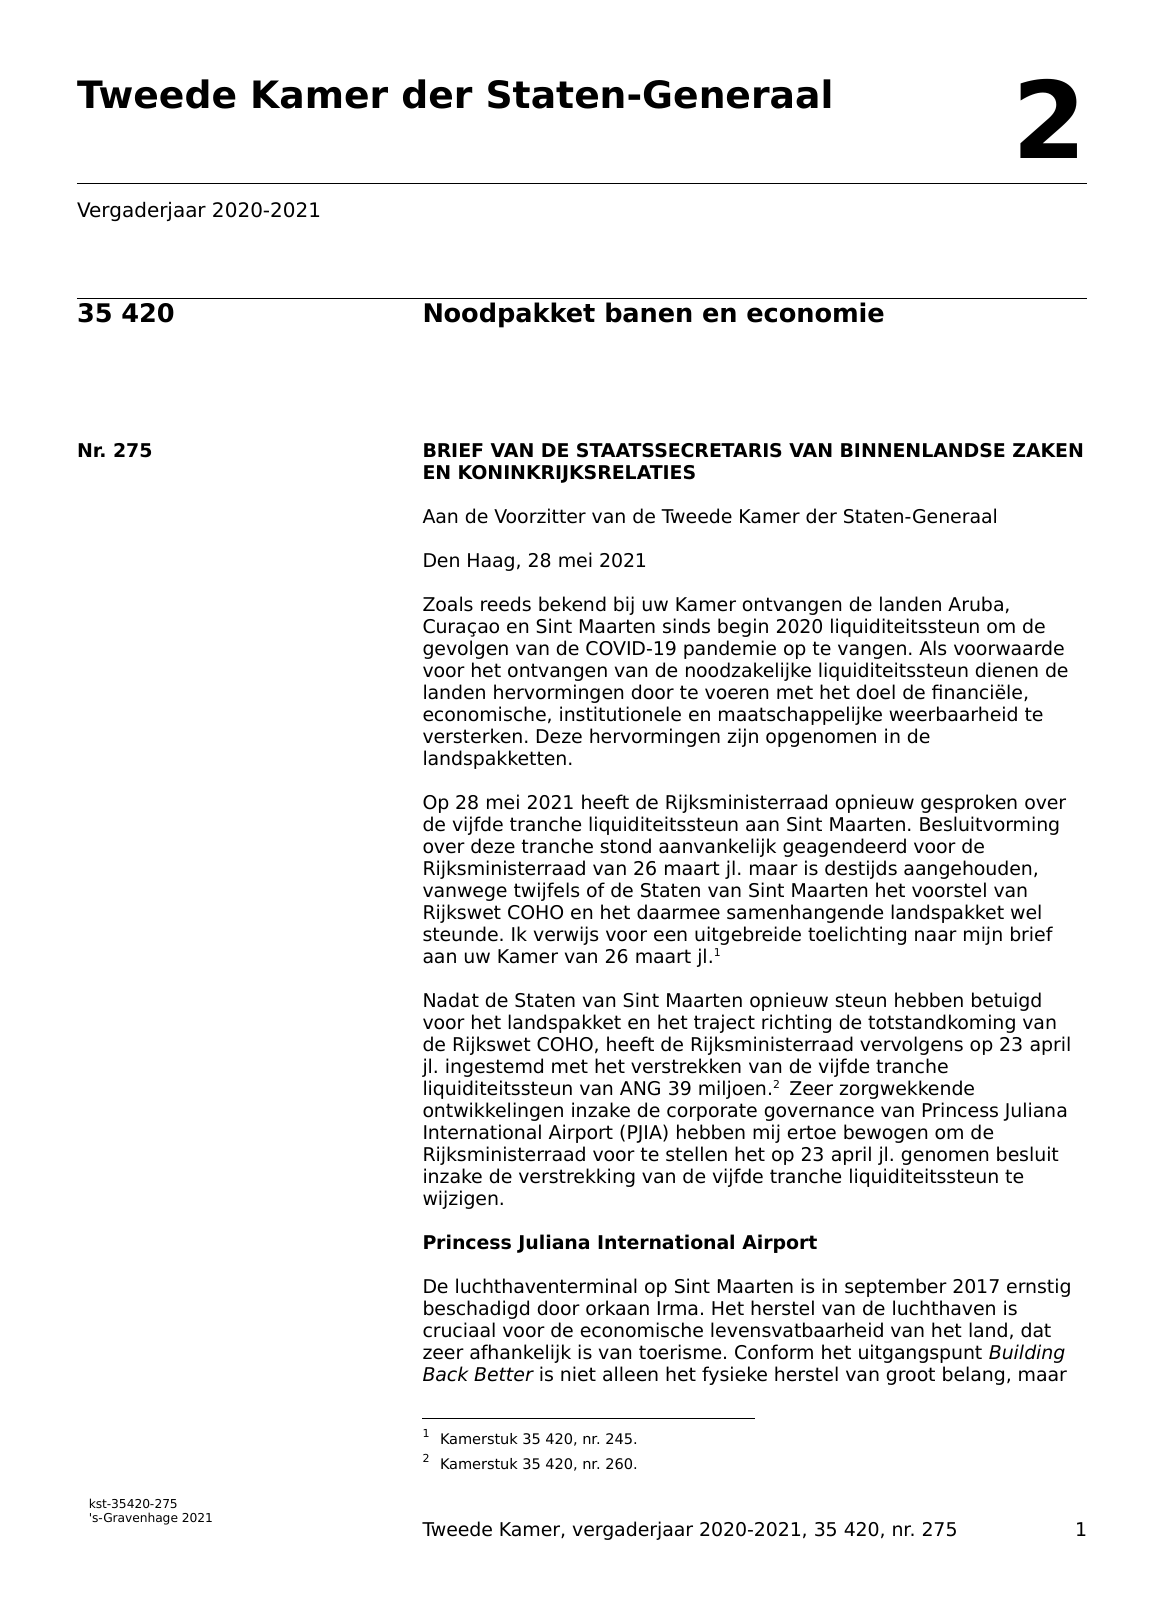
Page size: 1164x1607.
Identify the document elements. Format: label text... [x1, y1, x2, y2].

table_cell Vergaderjaar 2020-2021 [77, 184, 1087, 298]
text Nadat de Staten van Sint Maarten opnieuw steun hebben betuigd voor het landspakket en het traject richting de totstandkoming van de Rijkswet COHO, heeft de Rijksministerraad vervolgens op 23 april jl. ingestemd met het verstrekken van de vijfde tranche liquiditeitssteun van ANG 39 miljoen. Zeer zorgwekkende ontwikkelingen inzake de corporate governance van Princess Juliana International Airport (PJIA) hebben mij ertoe bewogen om de Rijksministerraad voor te stellen het op 23 april jl. genomen besluit inzake de verstrekking van de vijfde tranche liquiditeitssteun te wijzigen. [422, 990, 1087, 1210]
text kst-35420-275 [88, 1497, 323, 1511]
subtitle Nr. 275 BRIEF VAN DE STAATSSECRETARIS VAN BINNENLANDSE ZAKEN EN KONINKRIJKSRELATIES [77, 440, 1087, 484]
text De luchthaventerminal op Sint Maarten is in september 2017 ernstig beschadigd door orkaan Irma. Het herstel van de luchthaven is cruciaal voor de economische levensvatbaarheid van het land, dat zeer afhankelijk is van toerisme. Conform het uitgangspunt Building Back Better is niet alleen het fysieke herstel van groot belang, maar [422, 1276, 1087, 1386]
subtitle Princess Juliana International Airport [422, 1232, 1087, 1254]
text Kamerstuk 35 420, nr. 245. [422, 1427, 1087, 1449]
text Aan de Voorzitter van de Tweede Kamer der Staten-Generaal [422, 506, 1087, 528]
subtitle 35 420 Noodpakket banen en economie [77, 299, 1087, 329]
table_header 2 [886, 59, 1087, 183]
text Zoals reeds bekend bij uw Kamer ontvangen de landen Aruba, Curaçao en Sint Maarten sinds begin 2020 liquiditeitssteun om de gevolgen van de COVID-19 pandemie op te vangen. Als voorwaarde voor het ontvangen van de noodzakelijke liquiditeitssteun dienen de landen hervormingen door te voeren met het doel de financiële, economische, institutionele en maatschappelijke weerbaarheid te versterken. Deze hervormingen zijn opgenomen in de landspakketten. [422, 594, 1087, 770]
text Op 28 mei 2021 heeft de Rijksministerraad opnieuw gesproken over de vijfde tranche liquiditeitssteun aan Sint Maarten. Besluitvorming over deze tranche stond aanvankelijk geagendeerd voor de Rijksministerraad van 26 maart jl. maar is destijds aangehouden, vanwege twijfels of de Staten van Sint Maarten het voorstel van Rijkswet COHO en het daarmee samenhangende landspakket wel steunde. Ik verwijs voor een uitgebreide toelichting naar mijn brief aan uw Kamer van 26 maart jl. [422, 792, 1087, 968]
text Den Haag, 28 mei 2021 [422, 550, 1087, 572]
text 's-Gravenhage 2021 [88, 1511, 323, 1525]
table_header Tweede Kamer der Staten-Generaal [77, 59, 886, 183]
text Kamerstuk 35 420, nr. 260. [422, 1452, 1087, 1474]
